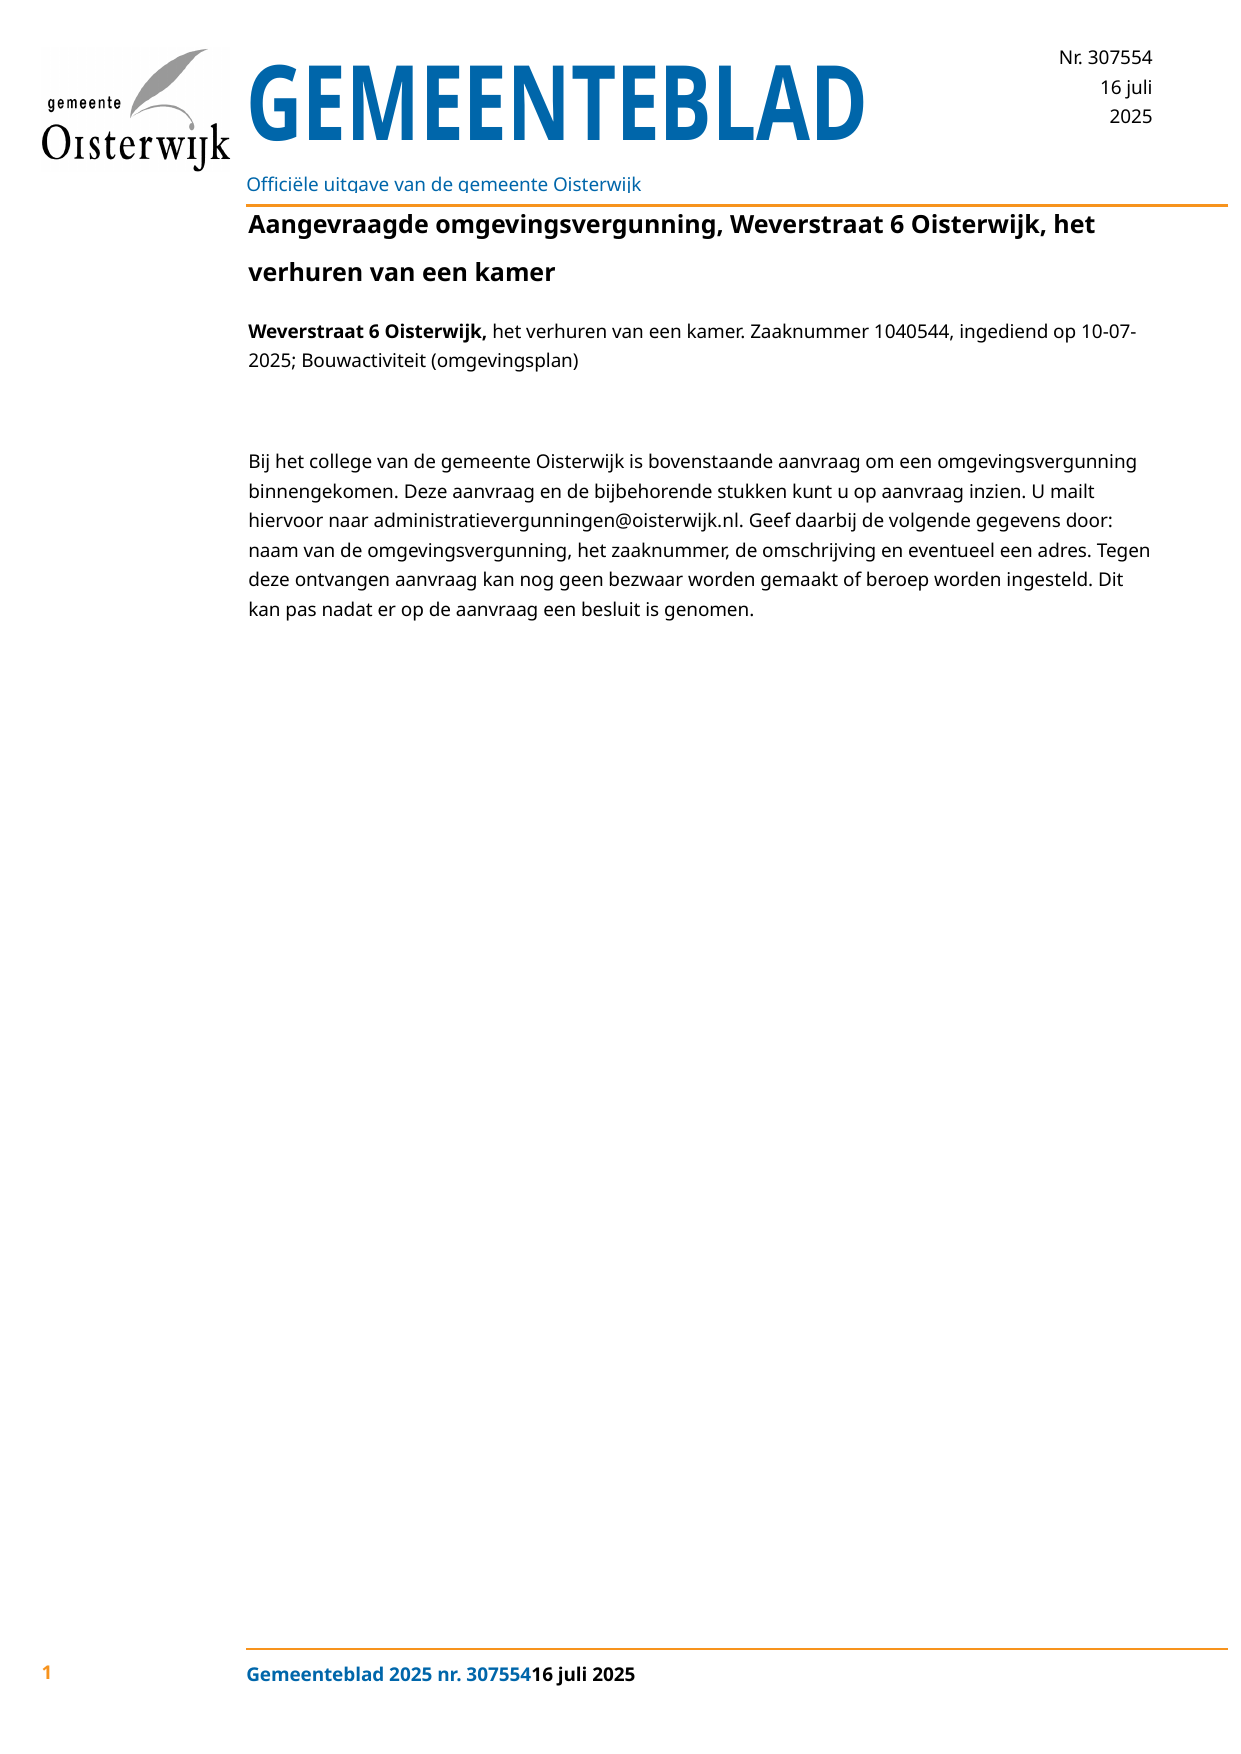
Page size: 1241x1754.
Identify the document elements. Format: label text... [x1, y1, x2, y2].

text Weverstraat 6 Oisterwijk, het verhuren van een kamer. Zaaknummer 1040544, ingediend op 10-07-2025; Bouwactiviteit (omgevingsplan) [248, 318, 1152, 373]
text Aangevraagde omgevingsvergunning, Weverstraat 6 Oisterwijk, het verhuren van een kamer [248, 207, 1152, 288]
picture [41, 47, 231, 172]
text Bij het college van de gemeente Oisterwijk is bovenstaande aanvraag om een omgevingsvergunning binnengekomen. Deze aanvraag en de bijbehorende stukken kunt u op aanvraag inzien. U mailt hiervoor naar administratievergunningen@oisterwijk.nl. Geef daarbij de volgende gegevens door: naam van de omgevingsvergunning, het zaaknummer, de omschrijving en eventueel een adres. Tegen deze ontvangen aanvraag kan nog geen bezwaar worden gemaakt of beroep worden ingesteld. Dit kan pas nadat er op de aanvraag een besluit is genomen. [248, 448, 1152, 622]
